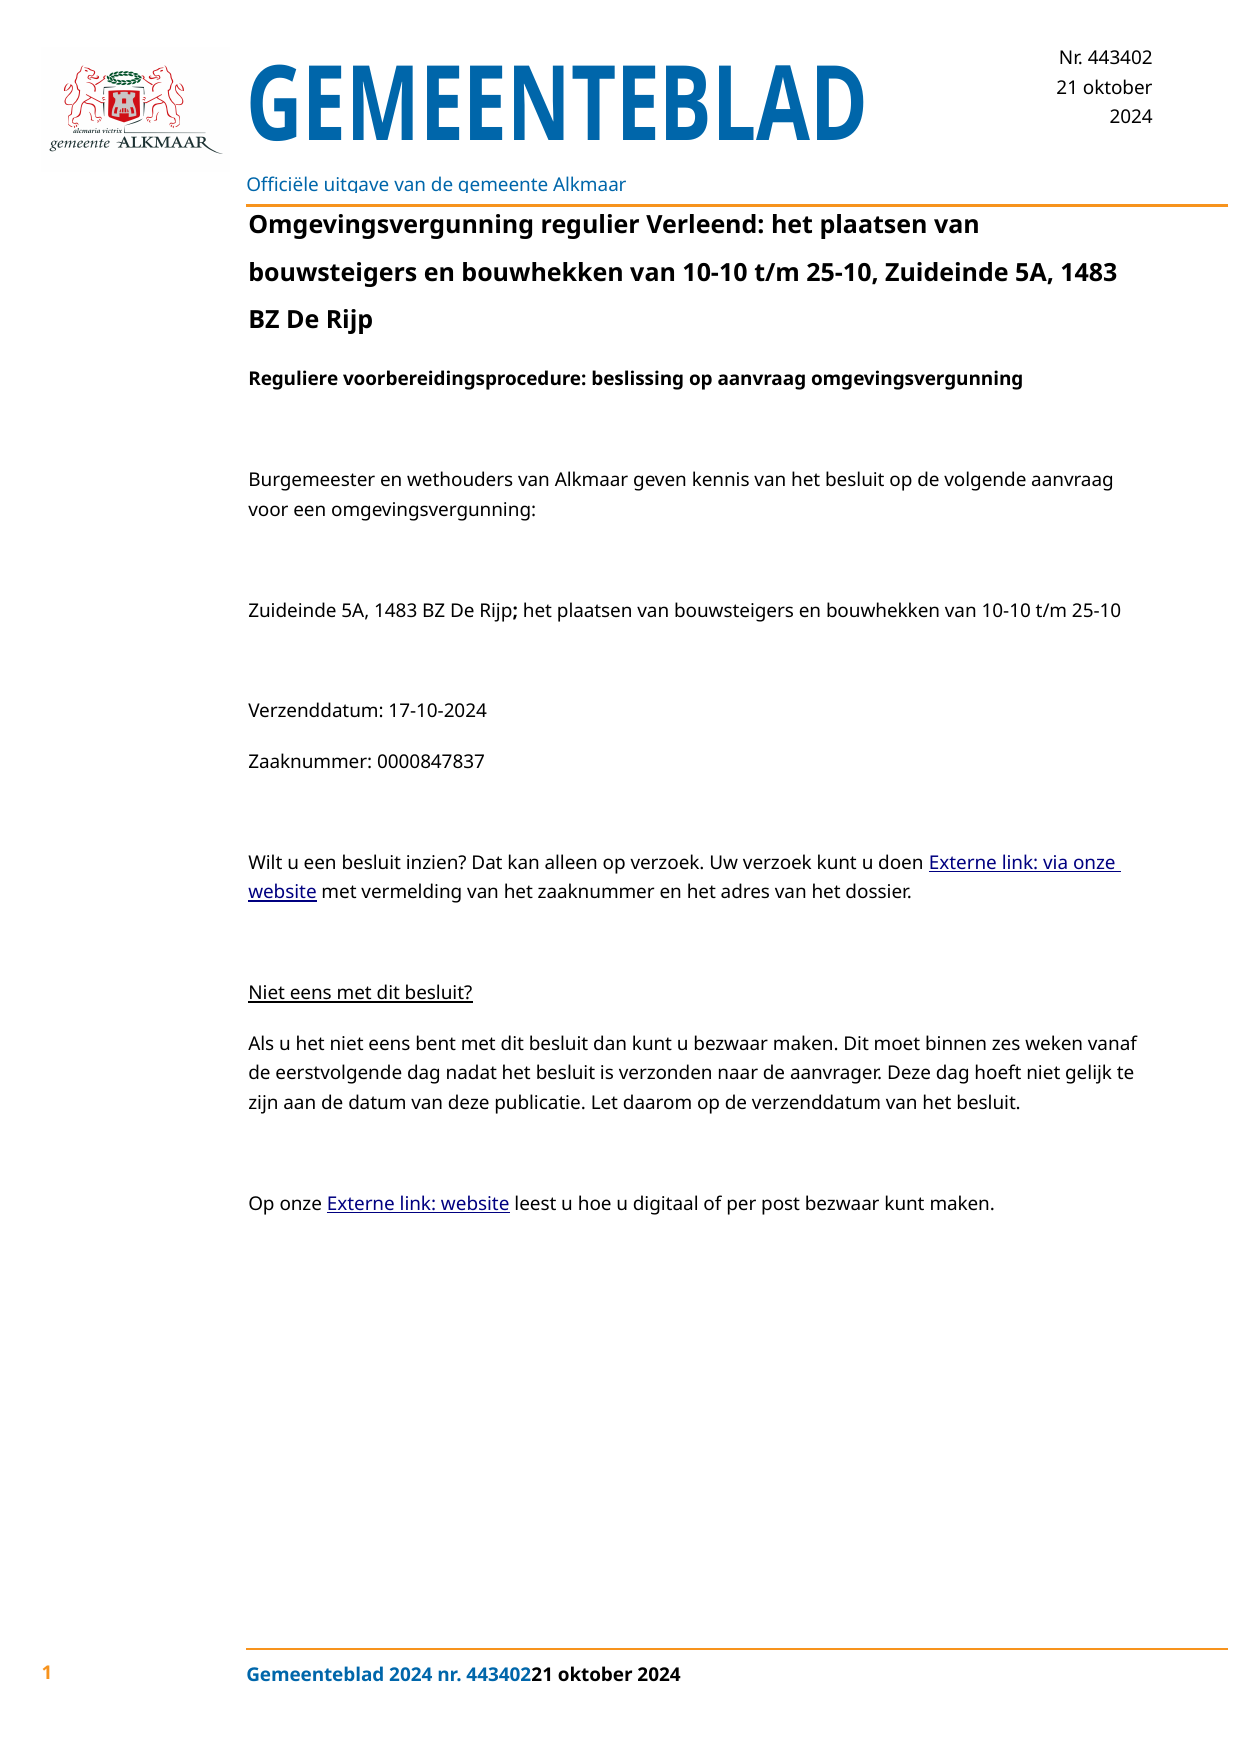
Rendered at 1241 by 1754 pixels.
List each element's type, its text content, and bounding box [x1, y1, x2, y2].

text Als u het niet eens bent met dit besluit dan kunt u bezwaar maken. Dit moet binnen zes weken vanaf de eerstvolgende dag nadat het besluit is verzonden naar de aanvrager. Deze dag hoeft niet gelijk te zijn aan de datum van deze publicatie. Let daarom op de verzenddatum van het besluit. [248, 1030, 1152, 1114]
text Op onze Externe link: website leest u hoe u digitaal of per post bezwaar kunt maken. [248, 1190, 1152, 1215]
text Niet eens met dit besluit? [248, 979, 1152, 1005]
picture [41, 47, 231, 172]
text Omgevingsvergunning regulier Verleend: het plaatsen van bouwsteigers en bouwhekken van 10-10 t/m 25-10, Zuideinde 5A, 1483 BZ De Rijp [248, 207, 1152, 336]
text Zaaknummer: 0000847837 [248, 748, 1152, 774]
text Verzenddatum: 17-10-2024 [248, 698, 1152, 723]
text Wilt u een besluit inzien? Dat kan alleen op verzoek. Uw verzoek kunt u doen Externe link: via onze website met vermelding van het zaaknummer en het adres van het dossier. [248, 849, 1152, 904]
text Burgemeester en wethouders van Alkmaar geven kennis van het besluit op de volgende aanvraag voor een omgevingsvergunning: [248, 466, 1152, 522]
text Reguliere voorbereidingsprocedure: beslissing op aanvraag omgevingsvergunning [248, 366, 1152, 391]
text Zuideinde 5A, 1483 BZ De Rijp; het plaatsen van bouwsteigers en bouwhekken van 10-10 t/m 25-10 [248, 597, 1152, 622]
